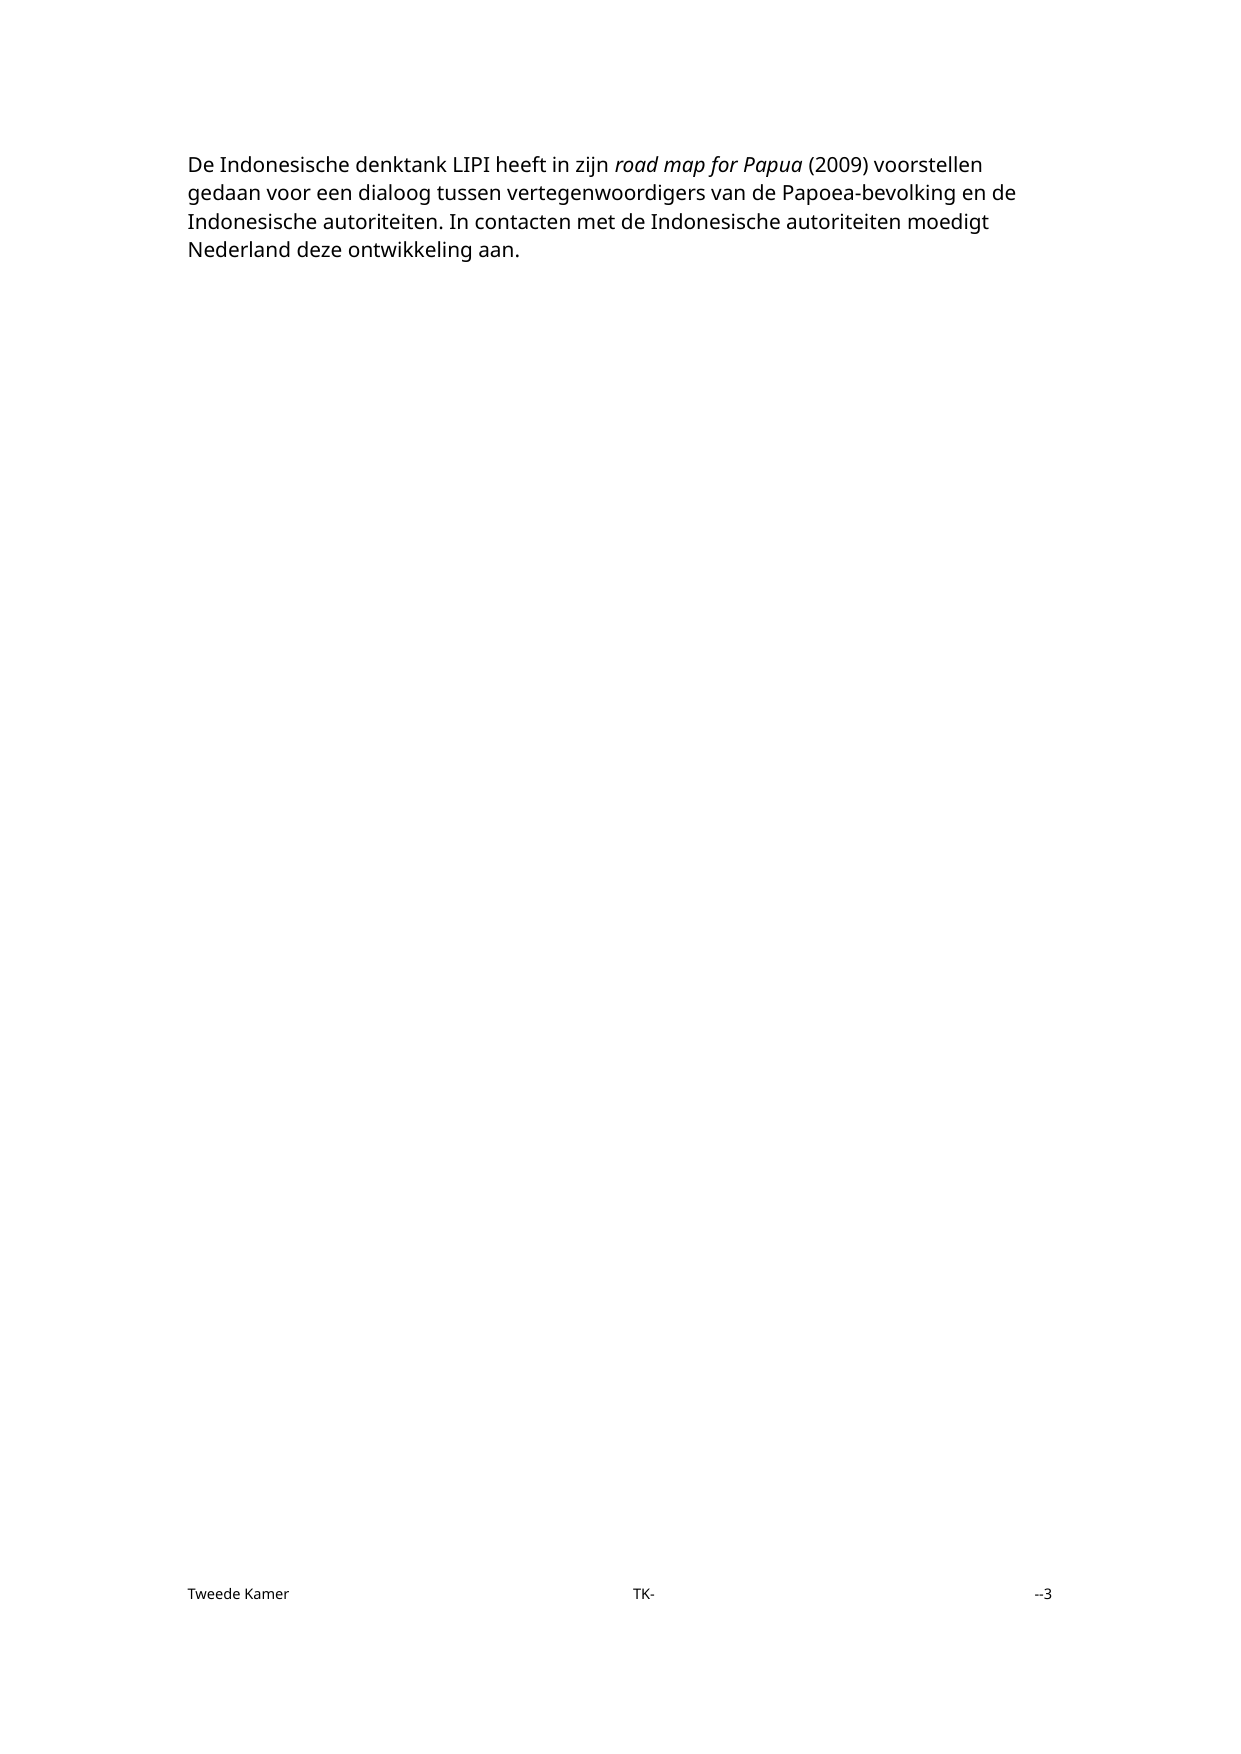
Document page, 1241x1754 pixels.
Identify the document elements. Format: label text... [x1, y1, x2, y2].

text De Indonesische denktank LIPI heeft in zijn road map for Papua (2009) voorstellen gedaan voor een dialoog tussen vertegenwoordigers van de Papoea-bevolking en de Indonesische autoriteiten. In contacten met de Indonesische autoriteiten moedigt Nederland deze ontwikkeling aan. [187, 150, 1053, 264]
